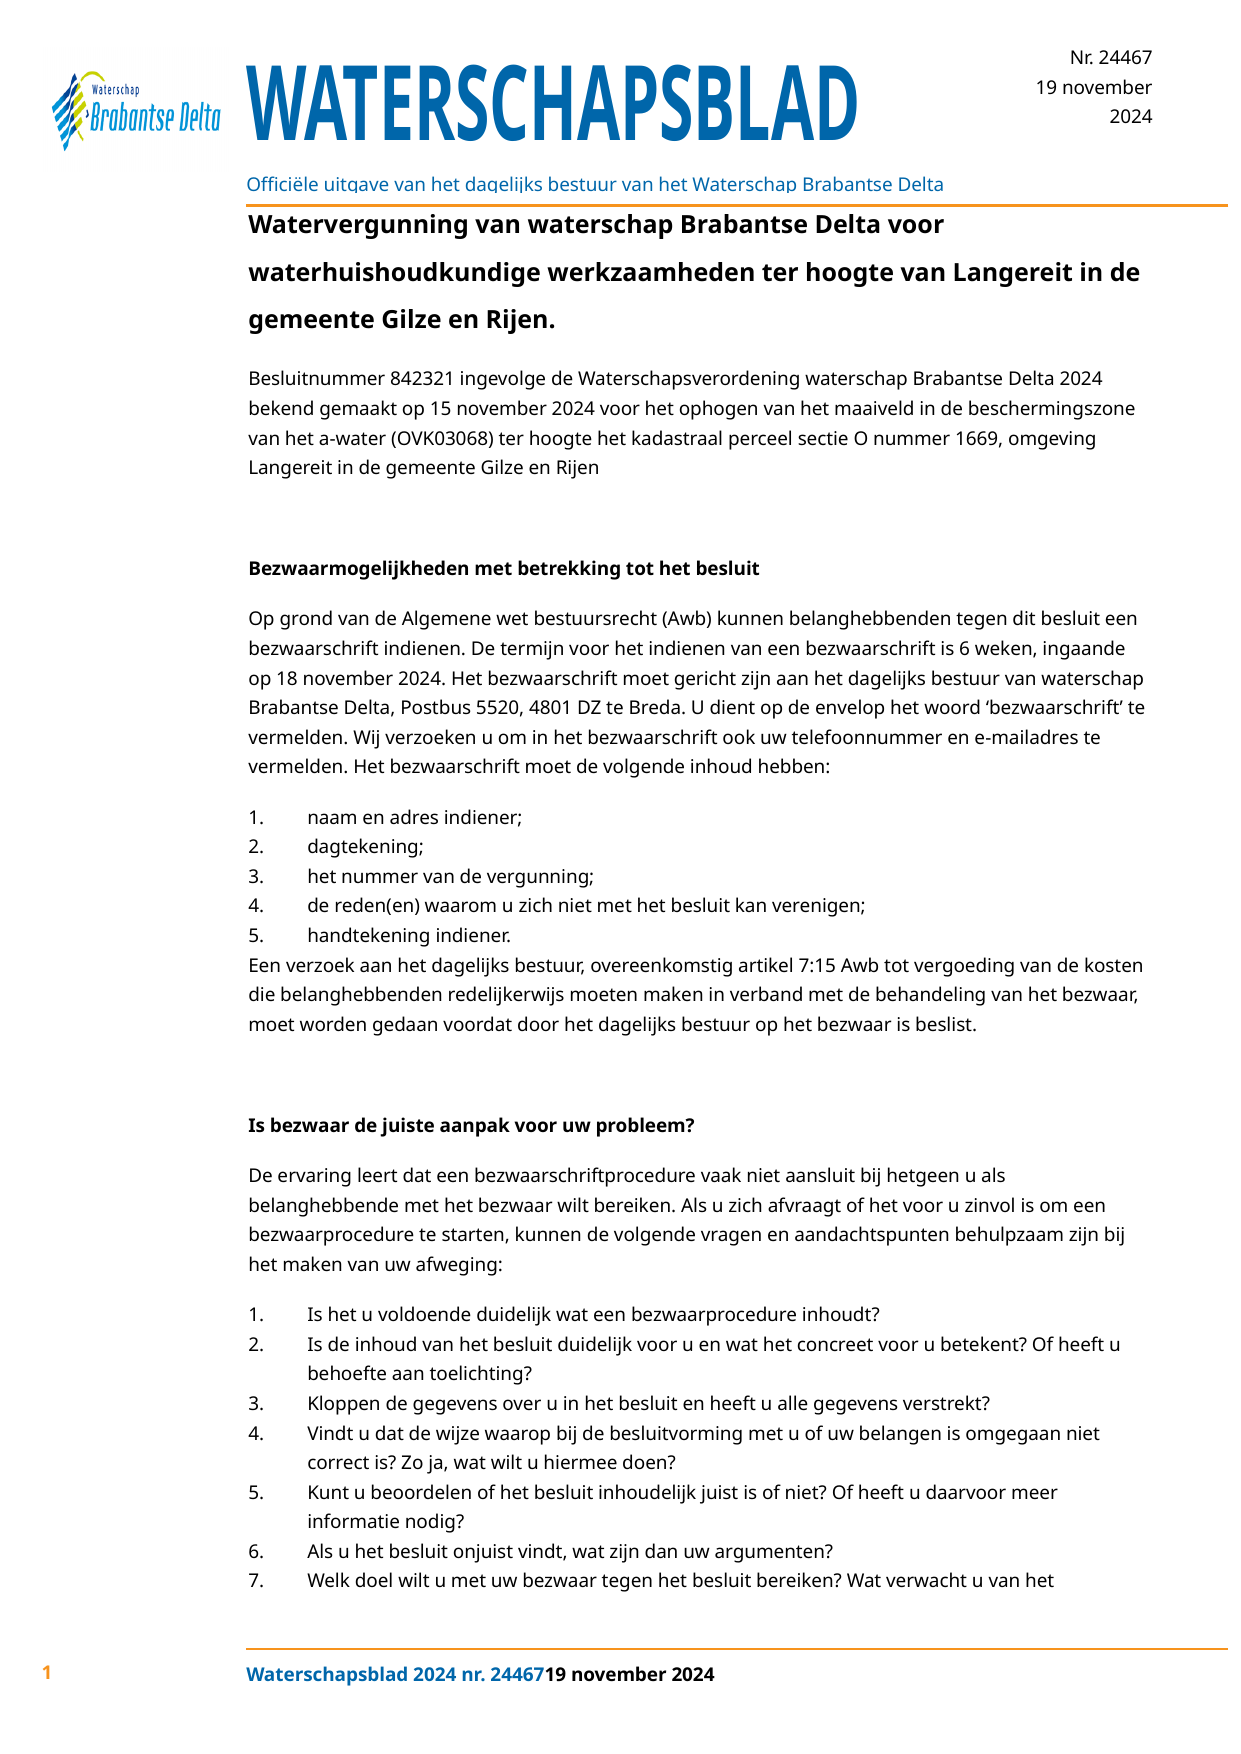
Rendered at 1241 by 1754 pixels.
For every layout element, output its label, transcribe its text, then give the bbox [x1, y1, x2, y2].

picture [41, 47, 231, 172]
text Op grond van de Algemene wet bestuursrecht (Awb) kunnen belanghebbenden tegen dit besluit een bezwaarschrift indienen. De termijn voor het indienen van een bezwaarschrift is 6 weken, ingaande op 18 november 2024. Het bezwaarschrift moet gericht zijn aan het dagelijks bestuur van waterschap Brabantse Delta, Postbus 5520, 4801 DZ te Breda. U dient op de envelop het woord ‘bezwaarschrift’ te vermelden. Wij verzoeken u om in het bezwaarschrift ook uw telefoonnummer en e‑mailadres te vermelden. Het bezwaarschrift moet de volgende inhoud hebben: [248, 606, 1152, 779]
list de reden(en) waarom u zich niet met het besluit kan verenigen; [248, 893, 1152, 918]
list naam en adres indiener; [248, 804, 1152, 829]
list dagtekening; [248, 833, 1152, 859]
text Watervergunning van waterschap Brabantse Delta voor waterhuishoudkundige werkzaamheden ter hoogte van Langereit in de gemeente Gilze en Rijen. [248, 207, 1152, 336]
list Welk doel wilt u met uw bezwaar tegen het besluit bereiken? Wat verwacht u van het [248, 1568, 1152, 1593]
text De ervaring leert dat een bezwaarschriftprocedure vaak niet aansluit bij hetgeen u als belanghebbende met het bezwaar wilt bereiken. Als u zich afvraagt of het voor u zinvol is om een bezwaarprocedure te starten, kunnen de volgende vragen en aandachtspunten behulpzaam zijn bij het maken van uw afweging: [248, 1162, 1152, 1277]
list Is het u voldoende duidelijk wat een bezwaarprocedure inhoudt? [248, 1301, 1152, 1327]
list handtekening indiener. [248, 922, 1152, 948]
text Besluitnummer 842321 ingevolge de Waterschapsverordening waterschap Brabantse Delta 2024 bekend gemaakt op 15 november 2024 voor het ophogen van het maaiveld in de beschermingszone van het a-water (OVK03068) ter hoogte het kadastraal perceel sectie O nummer 1669, omgeving Langereit in de gemeente Gilze en Rijen [248, 366, 1152, 480]
list Is de inhoud van het besluit duidelijk voor u en wat het concreet voor u betekent? Of heeft u behoefte aan toelichting? [248, 1331, 1152, 1386]
list Als u het besluit onjuist vindt, wat zijn dan uw argumenten? [248, 1538, 1152, 1564]
list Kunt u beoordelen of het besluit inhoudelijk juist is of niet? Of heeft u daarvoor meer informatie nodig? [248, 1479, 1152, 1534]
text Is bezwaar de juiste aanpak voor uw probleem? [248, 1112, 1152, 1137]
text Een verzoek aan het dagelijks bestuur, overeenkomstig artikel 7:15 Awb tot vergoeding van de kosten die belanghebbenden redelijkerwijs moeten maken in verband met de behandeling van het bezwaar, moet worden gedaan voordat door het dagelijks bestuur op het bezwaar is beslist. [248, 952, 1152, 1037]
list Kloppen de gegevens over u in het besluit en heeft u alle gegevens verstrekt? [248, 1390, 1152, 1416]
list Vindt u dat de wijze waarop bij de besluitvorming met u of uw belangen is omgegaan niet correct is? Zo ja, wat wilt u hiermee doen? [248, 1420, 1152, 1475]
text Bezwaarmogelijkheden met betrekking tot het besluit [248, 555, 1152, 581]
list het nummer van de vergunning; [248, 863, 1152, 889]
